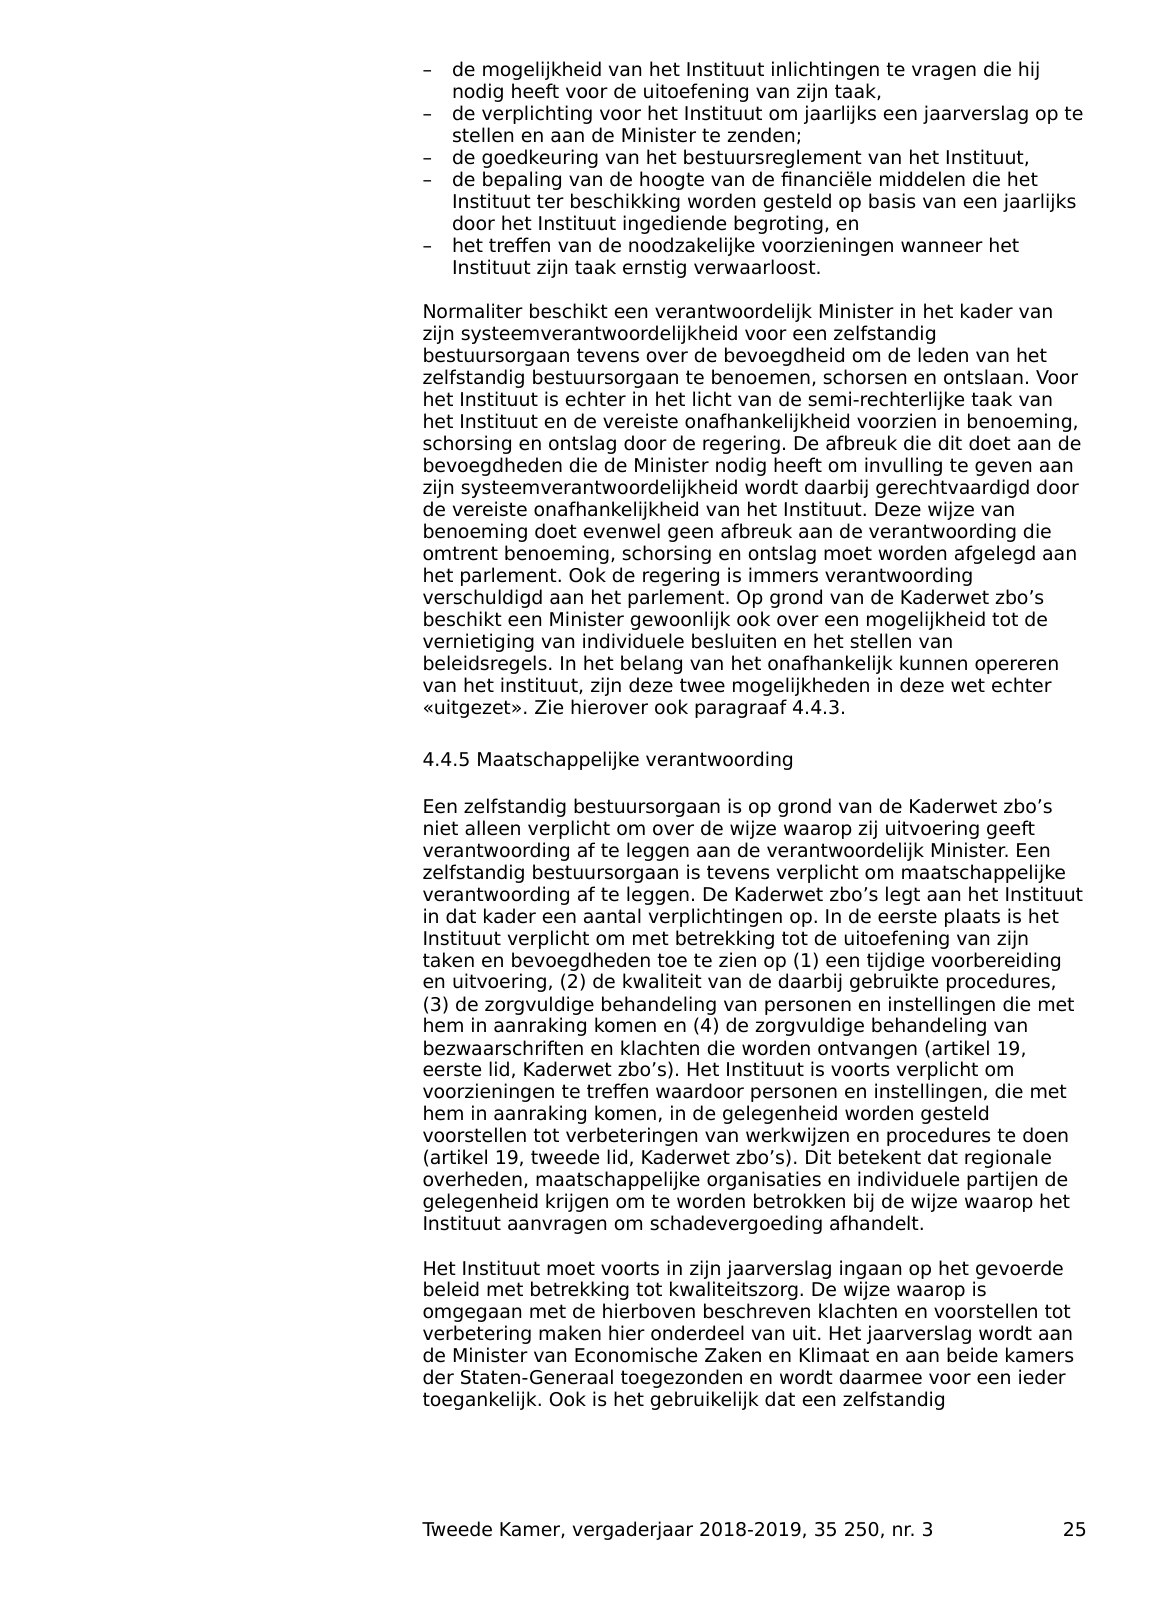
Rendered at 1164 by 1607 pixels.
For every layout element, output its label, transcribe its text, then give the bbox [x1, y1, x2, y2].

text – de goedkeuring van het bestuursreglement van het Instituut, [422, 147, 1087, 169]
subtitle 4.4.5 Maatschappelijke verantwoording [422, 749, 1087, 771]
text – het treffen van de noodzakelijke voorzieningen wanneer het Instituut zijn taak ernstig verwaarloost. [422, 235, 1087, 279]
text Normaliter beschikt een verantwoordelijk Minister in het kader van zijn systeemverantwoordelijkheid voor een zelfstandig bestuursorgaan tevens over de bevoegdheid om de leden van het zelfstandig bestuursorgaan te benoemen, schorsen en ontslaan. Voor het Instituut is echter in het licht van de semi-rechterlijke taak van het Instituut en de vereiste onafhankelijkheid voorzien in benoeming, schorsing en ontslag door de regering. De afbreuk die dit doet aan de bevoegdheden die de Minister nodig heeft om invulling te geven aan zijn systeemverantwoordelijkheid wordt daarbij gerechtvaardigd door de vereiste onafhankelijkheid van het Instituut. Deze wijze van benoeming doet evenwel geen afbreuk aan de verantwoording die omtrent benoeming, schorsing en ontslag moet worden afgelegd aan het parlement. Ook de regering is immers verantwoording verschuldigd aan het parlement. Op grond van de Kaderwet zbo’s beschikt een Minister gewoonlijk ook over een mogelijkheid tot de vernietiging van individuele besluiten en het stellen van beleidsregels. In het belang van het onafhankelijk kunnen opereren van het instituut, zijn deze twee mogelijkheden in deze wet echter «uitgezet». Zie hierover ook paragraaf 4.4.3. [422, 301, 1087, 719]
text – de bepaling van de hoogte van de financiële middelen die het Instituut ter beschikking worden gesteld op basis van een jaarlijks door het Instituut ingediende begroting, en [422, 169, 1087, 235]
text – de mogelijkheid van het Instituut inlichtingen te vragen die hij nodig heeft voor de uitoefening van zijn taak, [422, 59, 1087, 103]
text Een zelfstandig bestuursorgaan is op grond van de Kaderwet zbo’s niet alleen verplicht om over de wijze waarop zij uitvoering geeft verantwoording af te leggen aan de verantwoordelijk Minister. Een zelfstandig bestuursorgaan is tevens verplicht om maatschappelijke verantwoording af te leggen. De Kaderwet zbo’s legt aan het Instituut in dat kader een aantal verplichtingen op. In de eerste plaats is het Instituut verplicht om met betrekking tot de uitoefening van zijn taken en bevoegdheden toe te zien op (1) een tijdige voorbereiding en uitvoering, (2) de kwaliteit van de daarbij gebruikte procedures, (3) de zorgvuldige behandeling van personen en instellingen die met hem in aanraking komen en (4) de zorgvuldige behandeling van bezwaarschriften en klachten die worden ontvangen (artikel 19, eerste lid, Kaderwet zbo’s). Het Instituut is voorts verplicht om voorzieningen te treffen waardoor personen en instellingen, die met hem in aanraking komen, in de gelegenheid worden gesteld voorstellen tot verbeteringen van werkwijzen en procedures te doen (artikel 19, tweede lid, Kaderwet zbo’s). Dit betekent dat regionale overheden, maatschappelijke organisaties en individuele partijen de gelegenheid krijgen om te worden betrokken bij de wijze waarop het Instituut aanvragen om schadevergoeding afhandelt. [422, 796, 1087, 1235]
text – de verplichting voor het Instituut om jaarlijks een jaarverslag op te stellen en aan de Minister te zenden; [422, 103, 1087, 147]
text Het Instituut moet voorts in zijn jaarverslag ingaan op het gevoerde beleid met betrekking tot kwaliteitszorg. De wijze waarop is omgegaan met de hierboven beschreven klachten en voorstellen tot verbetering maken hier onderdeel van uit. Het jaarverslag wordt aan de Minister van Economische Zaken en Klimaat en aan beide kamers der Staten-Generaal toegezonden en wordt daarmee voor een ieder toegankelijk. Ook is het gebruikelijk dat een zelfstandig [422, 1257, 1087, 1411]
